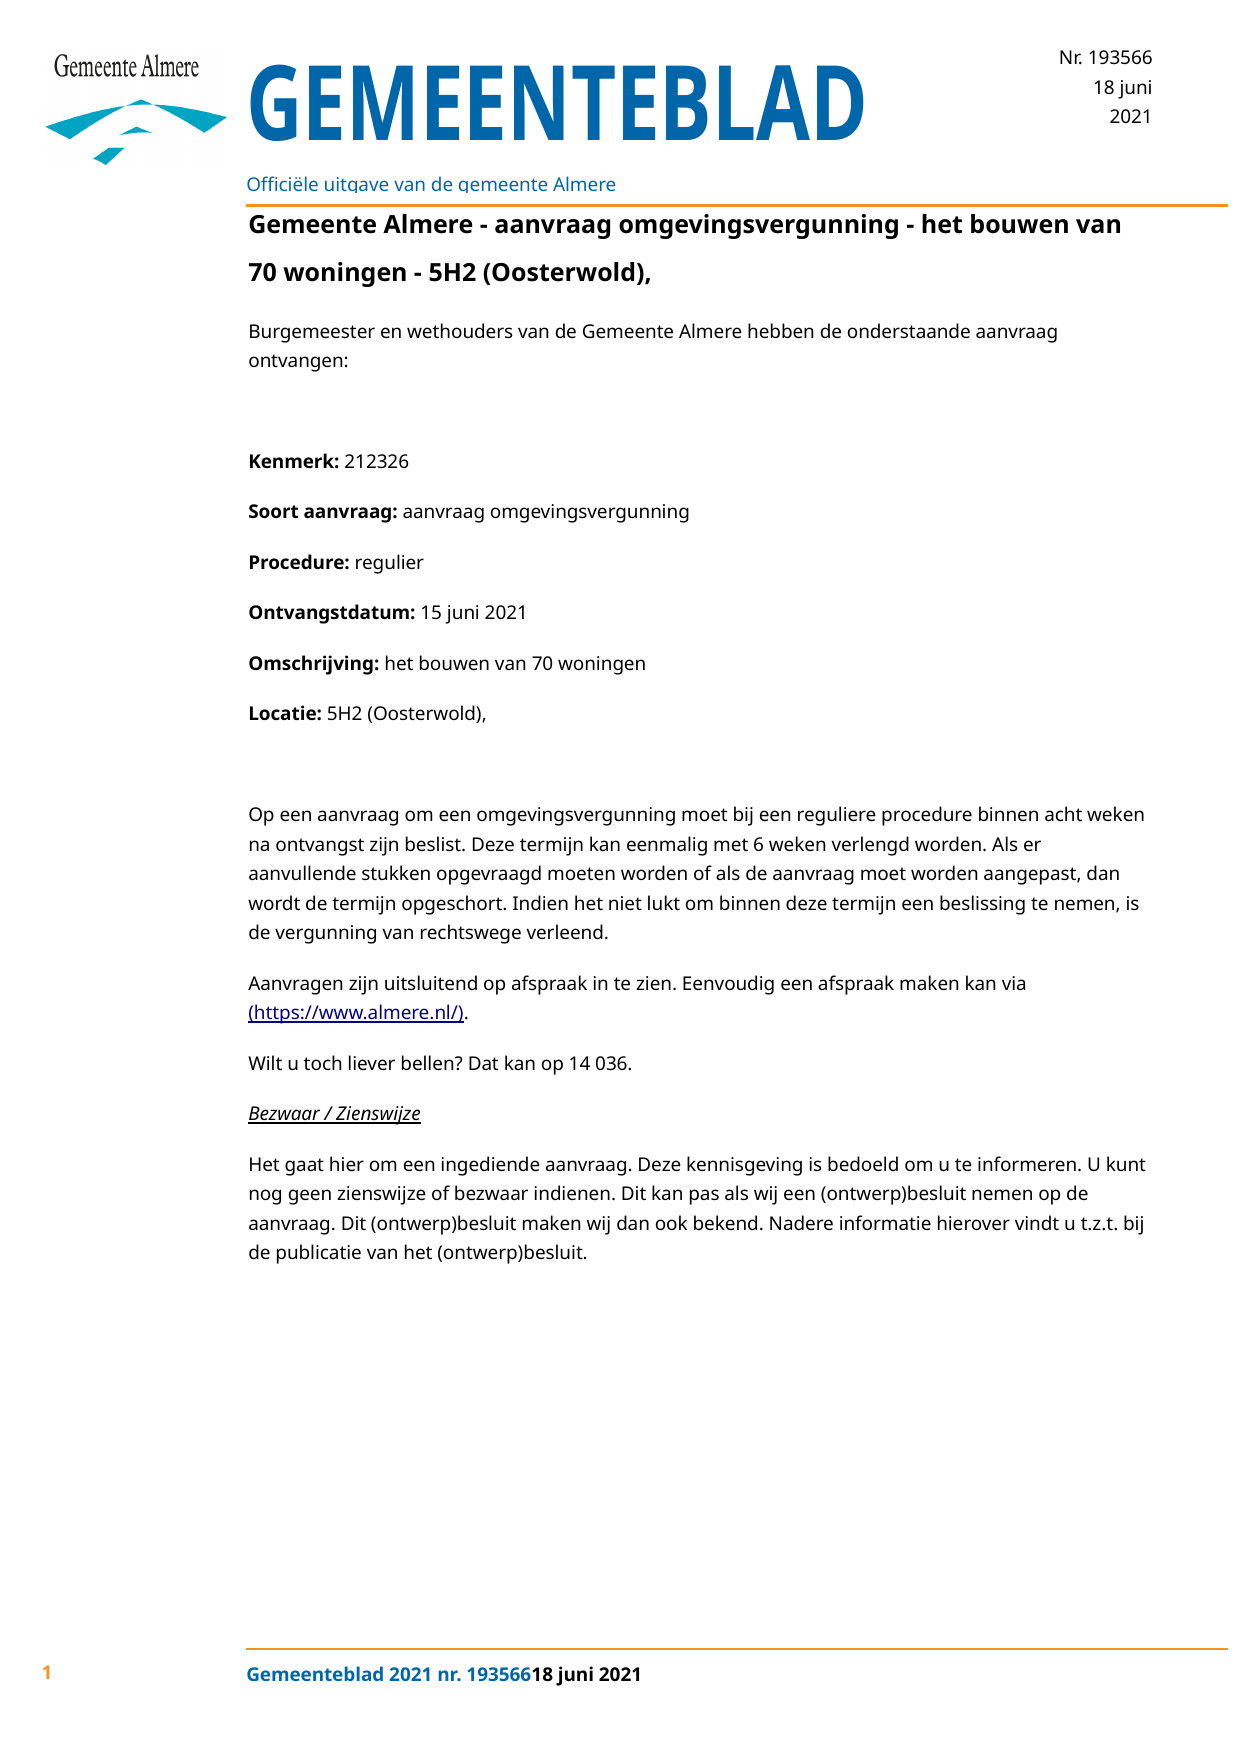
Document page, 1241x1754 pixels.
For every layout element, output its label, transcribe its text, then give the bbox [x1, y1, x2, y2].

text Procedure: regulier [248, 549, 1152, 575]
text Burgemeester en wethouders van de Gemeente Almere hebben de onderstaande aanvraag ontvangen: [248, 318, 1152, 373]
text Bezwaar / Zienswijze [248, 1100, 1152, 1126]
text Omschrijving: het bouwen van 70 woningen [248, 650, 1152, 676]
text Gemeente Almere - aanvraag omgevingsvergunning - het bouwen van 70 woningen - 5H2 (Oosterwold), [248, 207, 1152, 288]
text Locatie: 5H2 (Oosterwold), [248, 700, 1152, 726]
text Het gaat hier om een ingediende aanvraag. Deze kennisgeving is bedoeld om u te informeren. U kunt nog geen zienswijze of bezwaar indienen. Dit kan pas als wij een (ontwerp)besluit nemen op de aanvraag. Dit (ontwerp)besluit maken wij dan ook bekend. Nadere informatie hierover vindt u t.z.t. bij de publicatie van het (ontwerp)besluit. [248, 1151, 1152, 1265]
text Wilt u toch liever bellen? Dat kan op 14 036. [248, 1050, 1152, 1076]
text Aanvragen zijn uitsluitend op afspraak in te zien. Eenvoudig een afspraak maken kan via (https://www.almere.nl/). [248, 970, 1152, 1025]
text Kenmerk: 212326 [248, 448, 1152, 474]
text Soort aanvraag: aanvraag omgevingsvergunning [248, 499, 1152, 524]
text Op een aanvraag om een omgevingsvergunning moet bij een reguliere procedure binnen acht weken na ontvangst zijn beslist. Deze termijn kan eenmalig met 6 weken verlengd worden. Als er aanvullende stukken opgevraagd moeten worden of als de aanvraag moet worden aangepast, dan wordt de termijn opgeschort. Indien het niet lukt om binnen deze termijn een beslissing te nemen, is de vergunning van rechtswege verleend. [248, 801, 1152, 945]
picture [41, 47, 231, 172]
text Ontvangstdatum: 15 juni 2021 [248, 599, 1152, 625]
